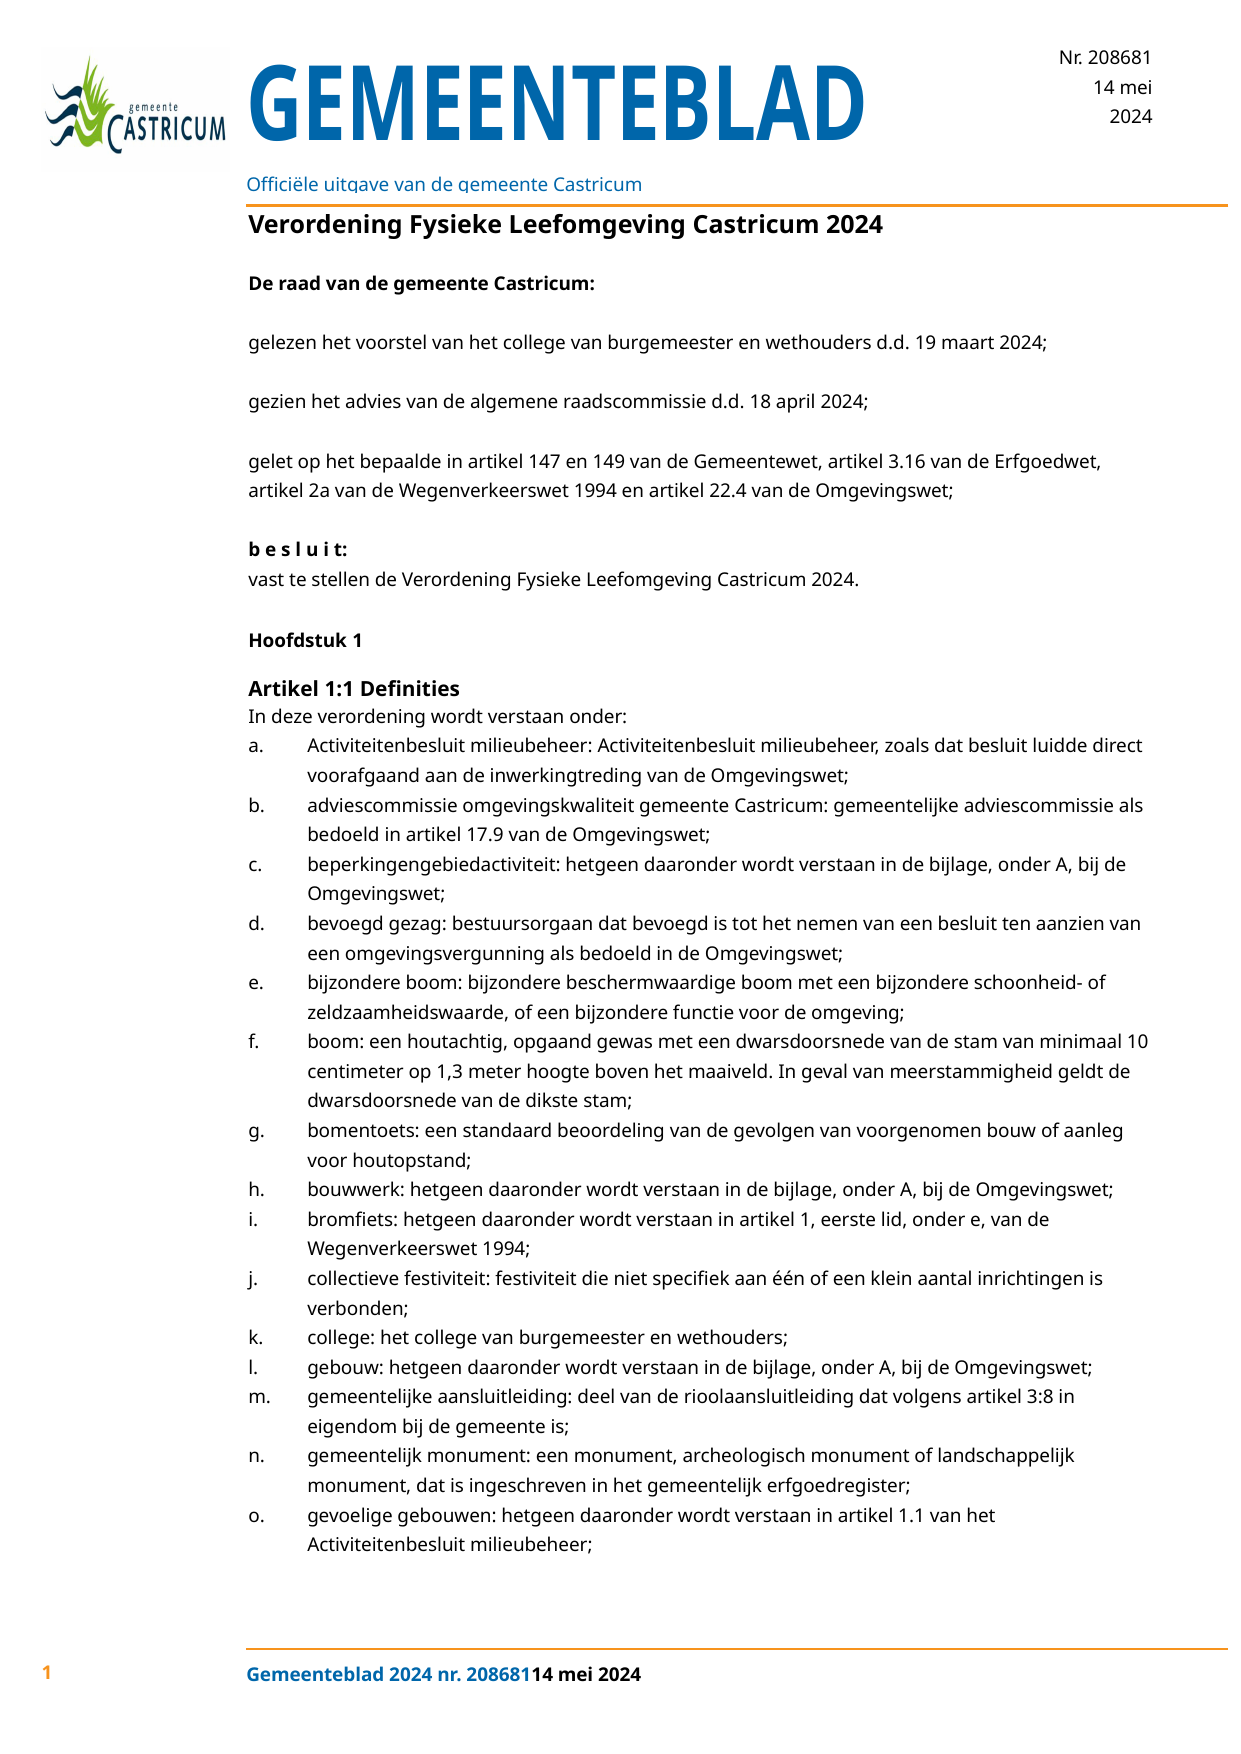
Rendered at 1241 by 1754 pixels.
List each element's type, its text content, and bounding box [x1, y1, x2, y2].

list bijzondere boom: bijzondere beschermwaardige boom met een bijzondere schoonheid- of zeldzaamheidswaarde, of een bijzondere functie voor de omgeving; [248, 969, 1152, 1024]
text gelezen het voorstel van het college van burgemeester en wethouders d.d. 19 maart 2024; [248, 329, 1152, 355]
list gemeentelijke aansluitleiding: deel van de rioolaansluitleiding dat volgens artikel 3:8 in eigendom bij de gemeente is; [248, 1383, 1152, 1439]
text Artikel 1:1 Definities [248, 674, 1152, 703]
list college: het college van burgemeester en wethouders; [248, 1324, 1152, 1350]
text In deze verordening wordt verstaan onder: [248, 703, 1152, 729]
list bevoegd gezag: bestuursorgaan dat bevoegd is tot het nemen van een besluit ten aanzien van een omgevingsvergunning als bedoeld in de Omgevingswet; [248, 910, 1152, 965]
text gezien het advies van de algemene raadscommissie d.d. 18 april 2024; [248, 389, 1152, 414]
text Hoofdstuk 1 [248, 625, 1152, 654]
list gevoelige gebouwen: hetgeen daaronder wordt verstaan in artikel 1.1 van het Activiteitenbesluit milieubeheer; [248, 1502, 1152, 1557]
list boom: een houtachtig, opgaand gewas met een dwarsdoorsnede van de stam van minimaal 10 centimeter op 1,3 meter hoogte boven het maaiveld. In geval van meerstammigheid geldt de dwarsdoorsnede van de dikste stam; [248, 1028, 1152, 1113]
text b e s l u i t: [248, 537, 1152, 562]
list gemeentelijk monument: een monument, archeologisch monument of landschappelijk monument, dat is ingeschreven in het gemeentelijk erfgoedregister; [248, 1443, 1152, 1498]
text Verordening Fysieke Leefomgeving Castricum 2024 [248, 207, 1152, 241]
list adviescommissie omgevingskwaliteit gemeente Castricum: gemeentelijke adviescommissie als bedoeld in artikel 17.9 van de Omgevingswet; [248, 792, 1152, 847]
list bomentoets: een standaard beoordeling van de gevolgen van voorgenomen bouw of aanleg voor houtopstand; [248, 1117, 1152, 1172]
text gelet op het bepaalde in artikel 147 en 149 van de Gemeentewet, artikel 3.16 van de Erfgoedwet, artikel 2a van de Wegenverkeerswet 1994 en artikel 22.4 van de Omgevingswet; [248, 448, 1152, 503]
text De raad van de gemeente Castricum: [248, 270, 1152, 296]
list Activiteitenbesluit milieubeheer: Activiteitenbesluit milieubeheer, zoals dat besluit luidde direct voorafgaand aan de inwerkingtreding van de Omgevingswet; [248, 733, 1152, 788]
list gebouw: hetgeen daaronder wordt verstaan in de bijlage, onder A, bij de Omgevingswet; [248, 1354, 1152, 1379]
list beperkingengebiedactiviteit: hetgeen daaronder wordt verstaan in de bijlage, onder A, bij de Omgevingswet; [248, 851, 1152, 906]
list bromfiets: hetgeen daaronder wordt verstaan in artikel 1, eerste lid, onder e, van de Wegenverkeerswet 1994; [248, 1206, 1152, 1261]
list collectieve festiviteit: festiviteit die niet specifiek aan één of een klein aantal inrichtingen is verbonden; [248, 1265, 1152, 1320]
picture [41, 47, 231, 172]
text vast te stellen de Verordening Fysieke Leefomgeving Castricum 2024. [248, 566, 1152, 592]
list bouwwerk: hetgeen daaronder wordt verstaan in de bijlage, onder A, bij de Omgevingswet; [248, 1176, 1152, 1202]
